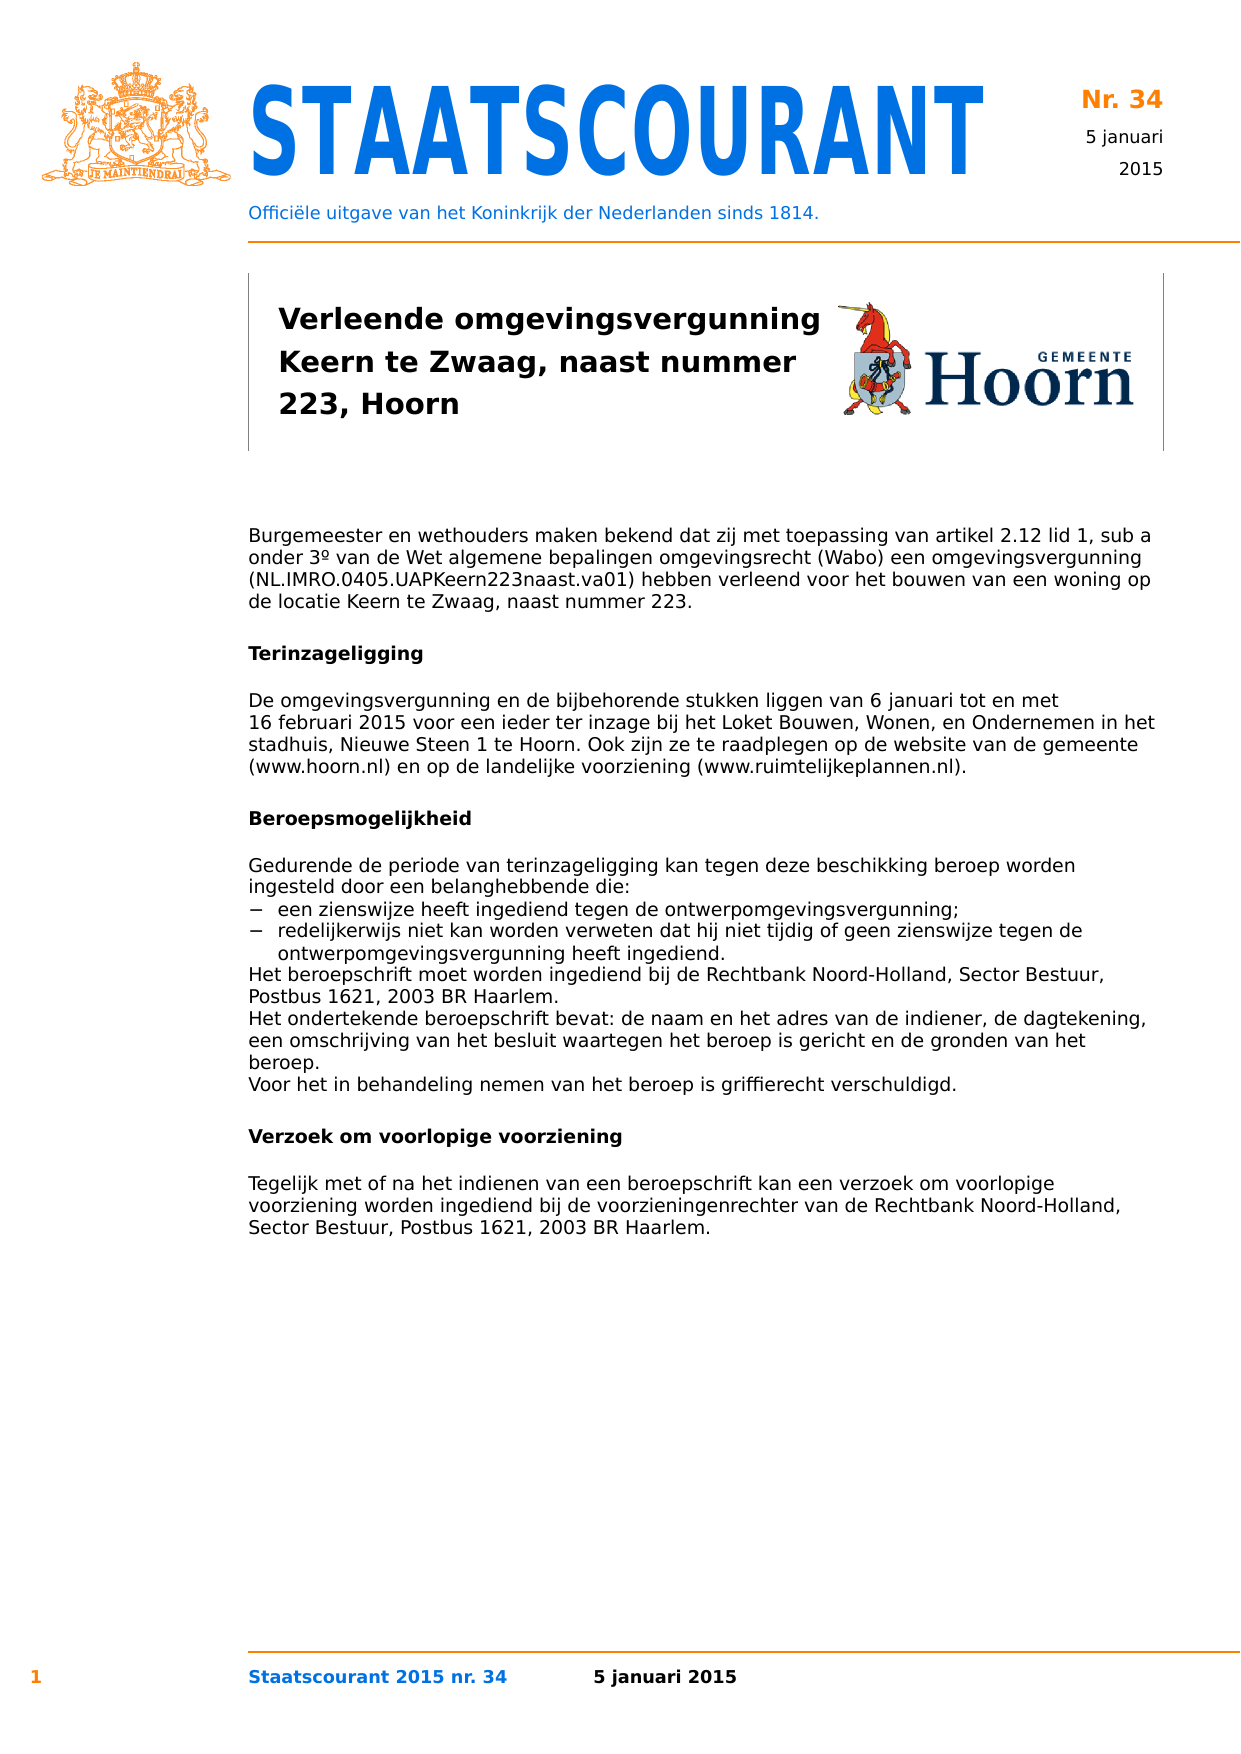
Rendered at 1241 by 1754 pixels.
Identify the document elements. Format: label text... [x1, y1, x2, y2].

table_header [25, 62, 248, 241]
subtitle Verleende omgevingsvergunning Keern te Zwaag, naast nummer 223, Hoorn [249, 273, 1163, 451]
table_cell 2015 [998, 153, 1240, 203]
subtitle Beroepsmogelijkheid [248, 807, 1163, 829]
table_cell Officiële uitgave van het Koninkrijk der Nederlanden sinds 1814. [248, 203, 1240, 241]
table_header STAATSCOURANT [248, 62, 998, 203]
text − een zienswijze heeft ingediend tegen de ontwerpomgevingsvergunning; [248, 898, 1163, 920]
picture [838, 302, 1134, 415]
text Het ondertekende beroepschrift bevat: de naam en het adres van de indiener, de dagtekening, een omschrijving van het besluit waartegen het beroep is gericht en de gronden van het beroep. [248, 1008, 1163, 1074]
text Tegelijk met of na het indienen van een beroepschrift kan een verzoek om voorlopige voorziening worden ingediend bij de voorzieningenrechter van de Rechtbank Noord-Holland, Sector Bestuur, Postbus 1621, 2003 BR Haarlem. [248, 1173, 1163, 1239]
text Burgemeester en wethouders maken bekend dat zij met toepassing van artikel 2.12 lid 1, sub a onder 3º van de Wet algemene bepalingen omgevingsrecht (Wabo) een omgevingsvergunning (NL.IMRO.0405.UAPKeern223naast.va01) hebben verleend voor het bouwen van een woning op de locatie Keern te Zwaag, naast nummer 223. [248, 525, 1163, 613]
text Voor het in behandeling nemen van het beroep is griffierecht verschuldigd. [248, 1074, 1163, 1096]
table_cell 5 januari [998, 121, 1240, 153]
text − redelijkerwijs niet kan worden verweten dat hij niet tijdig of geen zienswijze tegen de ontwerpomgevingsvergunning heeft ingediend. [248, 920, 1163, 964]
text Het beroepschrift moet worden ingediend bij de Rechtbank Noord-Holland, Sector Bestuur, Postbus 1621, 2003 BR Haarlem. [248, 964, 1163, 1008]
subtitle Terinzageligging [248, 643, 1163, 664]
subtitle Verzoek om voorlopige voorziening [248, 1126, 1163, 1148]
text Gedurende de periode van terinzageligging kan tegen deze beschikking beroep worden ingesteld door een belanghebbende die: [248, 854, 1163, 898]
text De omgevingsvergunning en de bijbehorende stukken liggen van 6 januari tot en met 16 februari 2015 voor een ieder ter inzage bij het Loket Bouwen, Wonen, en Ondernemen in het stadhuis, Nieuwe Steen 1 te Hoorn. Ook zijn ze te raadplegen op de website van de gemeente (www.hoorn.nl) en op de landelijke voorziening (www.ruimtelijkeplannen.nl). [248, 689, 1163, 777]
picture [41, 62, 231, 186]
table_header Nr. 34 [998, 62, 1240, 121]
